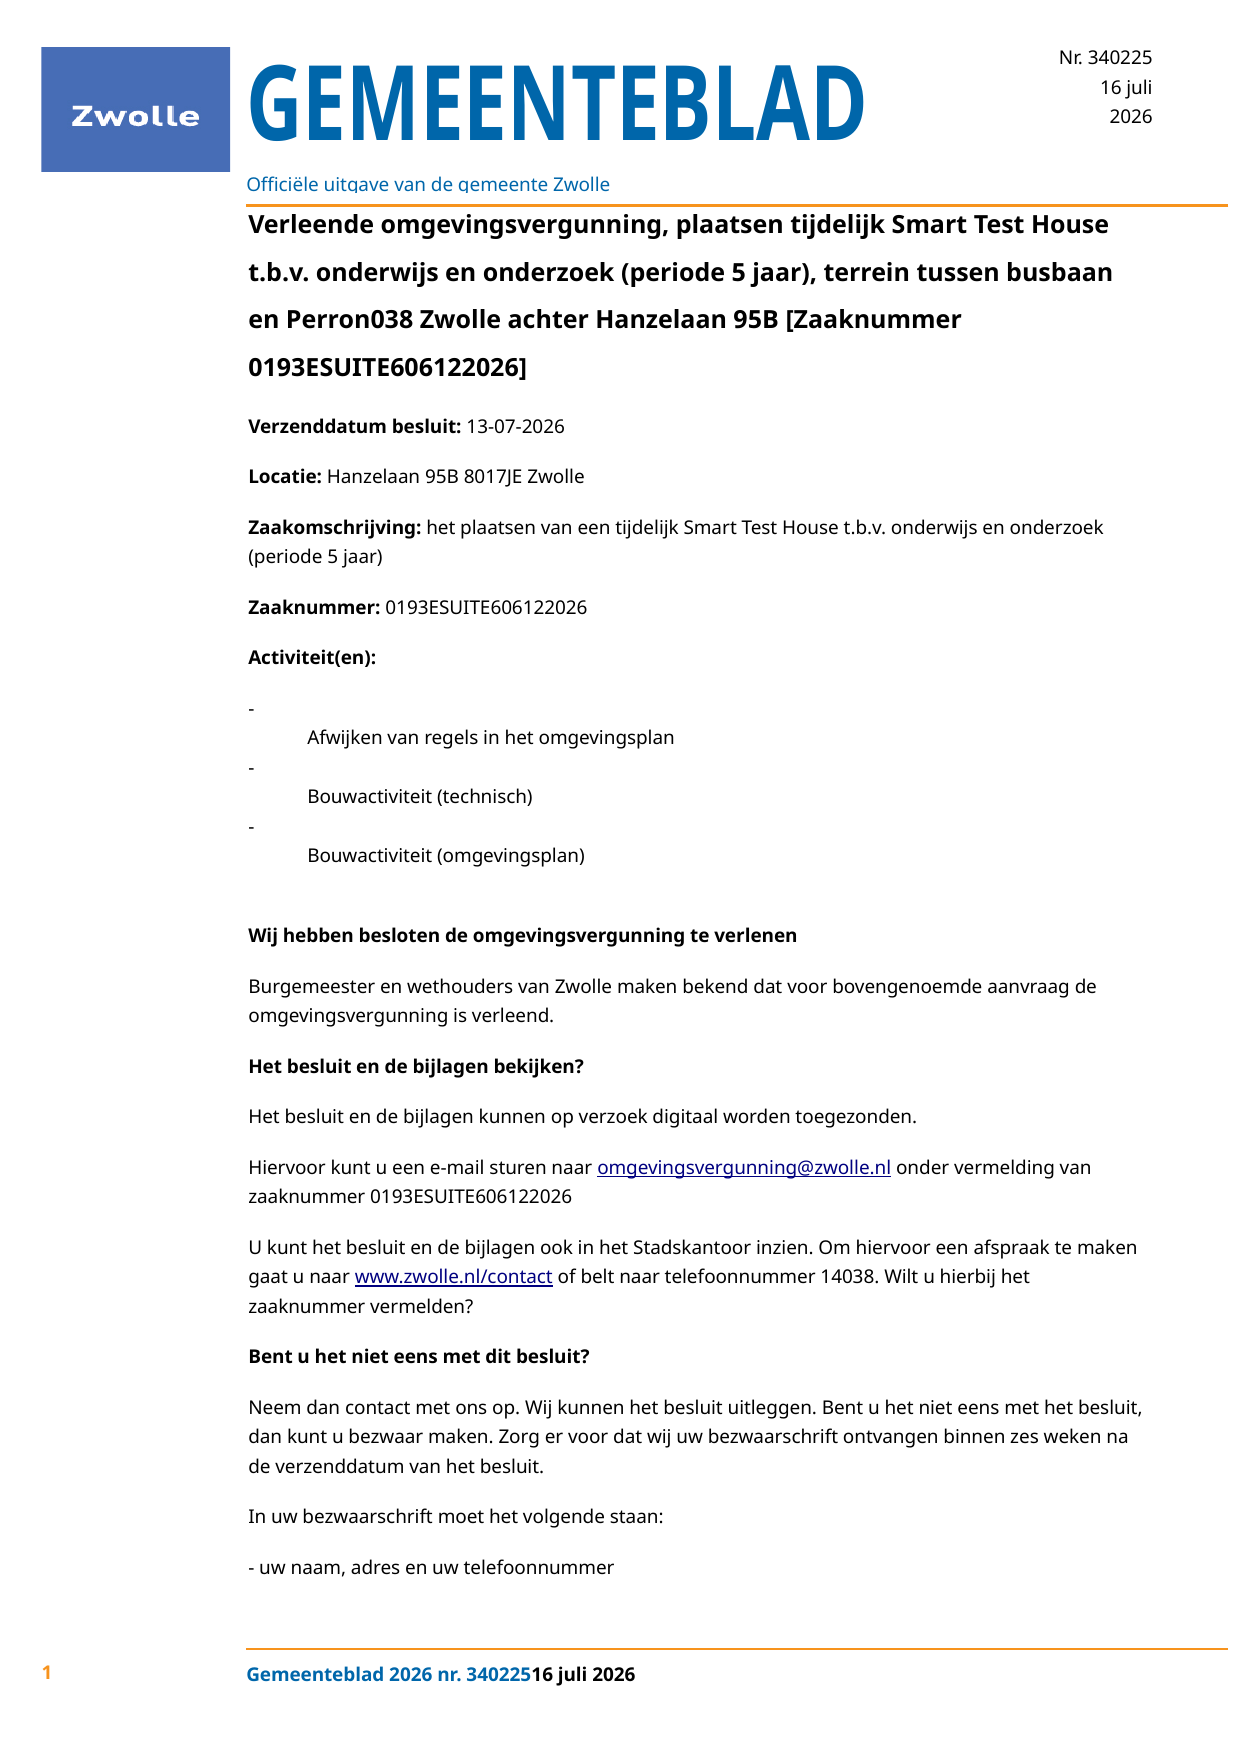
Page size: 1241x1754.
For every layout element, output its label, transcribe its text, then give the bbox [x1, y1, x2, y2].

text Het besluit en de bijlagen bekijken? [248, 1053, 1152, 1079]
text Zaakomschrijving: het plaatsen van een tijdelijk Smart Test House t.b.v. onderwijs en onderzoek (periode 5 jaar) [248, 514, 1152, 569]
list Afwijken van regels in het omgevingsplan [248, 724, 1152, 750]
text Verleende omgevingsvergunning, plaatsen tijdelijk Smart Test House t.b.v. onderwijs en onderzoek (periode 5 jaar), terrein tussen busbaan en Perron038 Zwolle achter Hanzelaan 95B [Zaaknummer 0193ESUITE606122026] [248, 207, 1152, 384]
text Bent u het niet eens met dit besluit? [248, 1343, 1152, 1369]
text Zaaknummer: 0193ESUITE606122026 [248, 594, 1152, 620]
text Wij hebben besloten de omgevingsvergunning te verlenen [248, 923, 1152, 948]
text - uw naam, adres en uw telefoonnummer [248, 1554, 1152, 1580]
text Neem dan contact met ons op. Wij kunnen het besluit uitleggen. Bent u het niet eens met het besluit, dan kunt u bezwaar maken. Zorg er voor dat wij uw bezwaarschrift ontvangen binnen zes weken na de verzenddatum van het besluit. [248, 1394, 1152, 1479]
text Verzenddatum besluit: 13-07-2026 [248, 413, 1152, 439]
text Burgemeester en wethouders van Zwolle maken bekend dat voor bovengenoemde aanvraag de omgevingsvergunning is verleend. [248, 973, 1152, 1028]
text Activiteit(en): [248, 644, 1152, 670]
text U kunt het besluit en de bijlagen ook in het Stadskantoor inzien. Om hiervoor een afspraak te maken gaat u naar www.zwolle.nl/contact of belt naar telefoonnummer 14038. Wilt u hierbij het zaaknummer vermelden? [248, 1234, 1152, 1319]
text In uw bezwaarschrift moet het volgende staan: [248, 1503, 1152, 1529]
text Hiervoor kunt u een e-mail sturen naar omgevingsvergunning@zwolle.nl onder vermelding van zaaknummer 0193ESUITE606122026 [248, 1154, 1152, 1209]
text Het besluit en de bijlagen kunnen op verzoek digitaal worden toegezonden. [248, 1103, 1152, 1129]
list Bouwactiviteit (technisch) [248, 783, 1152, 809]
list Bouwactiviteit (omgevingsplan) [248, 843, 1152, 868]
text Locatie: Hanzelaan 95B 8017JE Zwolle [248, 463, 1152, 489]
picture [41, 47, 231, 172]
